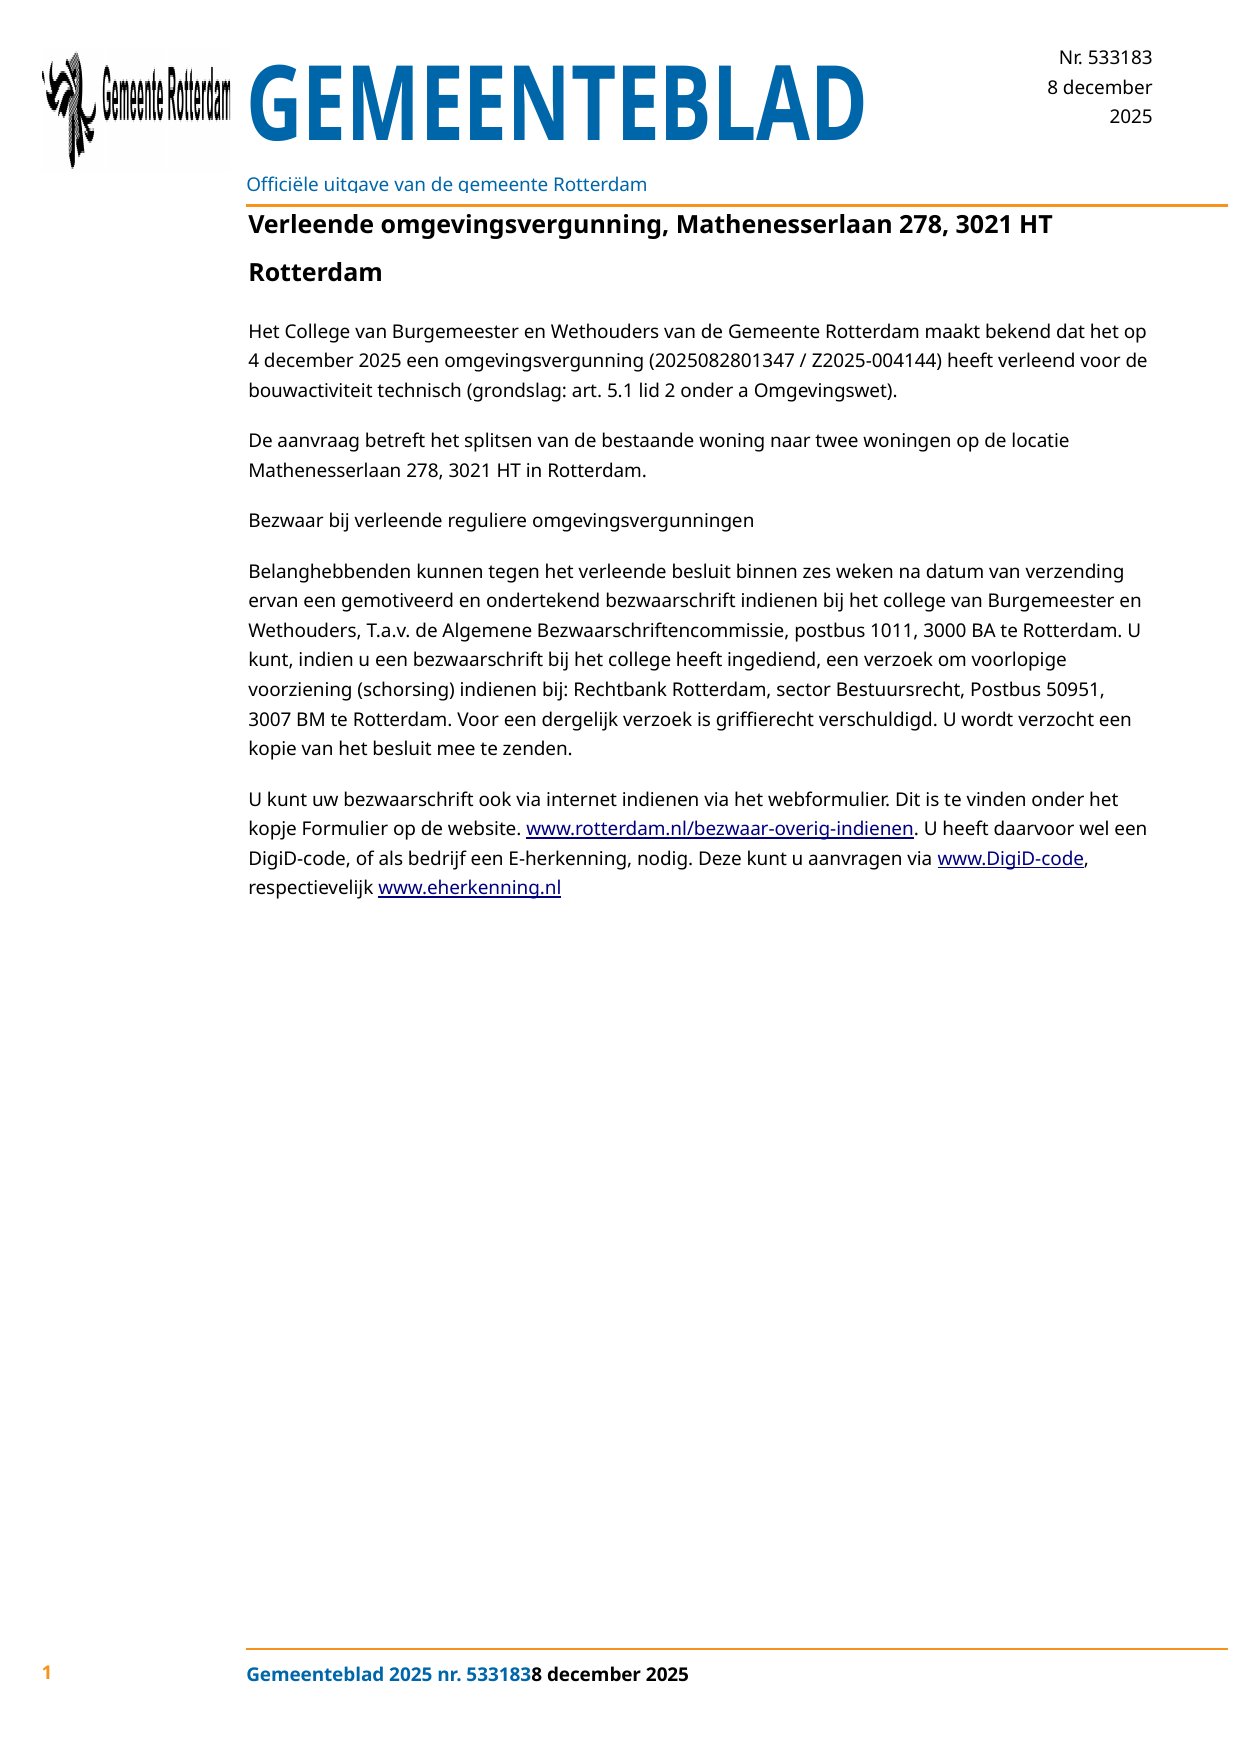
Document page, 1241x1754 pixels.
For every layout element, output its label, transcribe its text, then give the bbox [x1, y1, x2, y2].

text Belanghebbenden kunnen tegen het verleende besluit binnen zes weken na datum van verzending ervan een gemotiveerd en ondertekend bezwaarschrift indienen bij het college van Burgemeester en Wethouders, T.a.v. de Algemene Bezwaarschriftencommissie, postbus 1011, 3000 BA te Rotterdam. U kunt, indien u een bezwaarschrift bij het college heeft ingediend, een verzoek om voorlopige voorziening (schorsing) indienen bij: Rechtbank Rotterdam, sector Bestuursrecht, Postbus 50951, 3007 BM te Rotterdam. Voor een dergelijk verzoek is griffierecht verschuldigd. U wordt verzocht een kopie van het besluit mee te zenden. [248, 558, 1152, 761]
text Het College van Burgemeester en Wethouders van de Gemeente Rotterdam maakt bekend dat het op 4 december 2025 een omgevingsvergunning (2025082801347 / Z2025-004144) heeft verleend voor de bouwactiviteit technisch (grondslag: art. 5.1 lid 2 onder a Omgevingswet). [248, 318, 1152, 403]
text De aanvraag betreft het splitsen van de bestaande woning naar twee woningen op de locatie Mathenesserlaan 278, 3021 HT in Rotterdam. [248, 427, 1152, 483]
text U kunt uw bezwaarschrift ook via internet indienen via het webformulier. Dit is te vinden onder het kopje Formulier op de website. www.rotterdam.nl/bezwaar-overig-indienen. U heeft daarvoor wel een DigiD-code, of als bedrijf een E-herkenning, nodig. Deze kunt u aanvragen via www.DigiD-code, respectievelijk www.eherkenning.nl [248, 786, 1152, 900]
text Bezwaar bij verleende reguliere omgevingsvergunningen [248, 507, 1152, 533]
picture [41, 47, 231, 172]
text Verleende omgevingsvergunning, Mathenesserlaan 278, 3021 HT Rotterdam [248, 207, 1152, 288]
